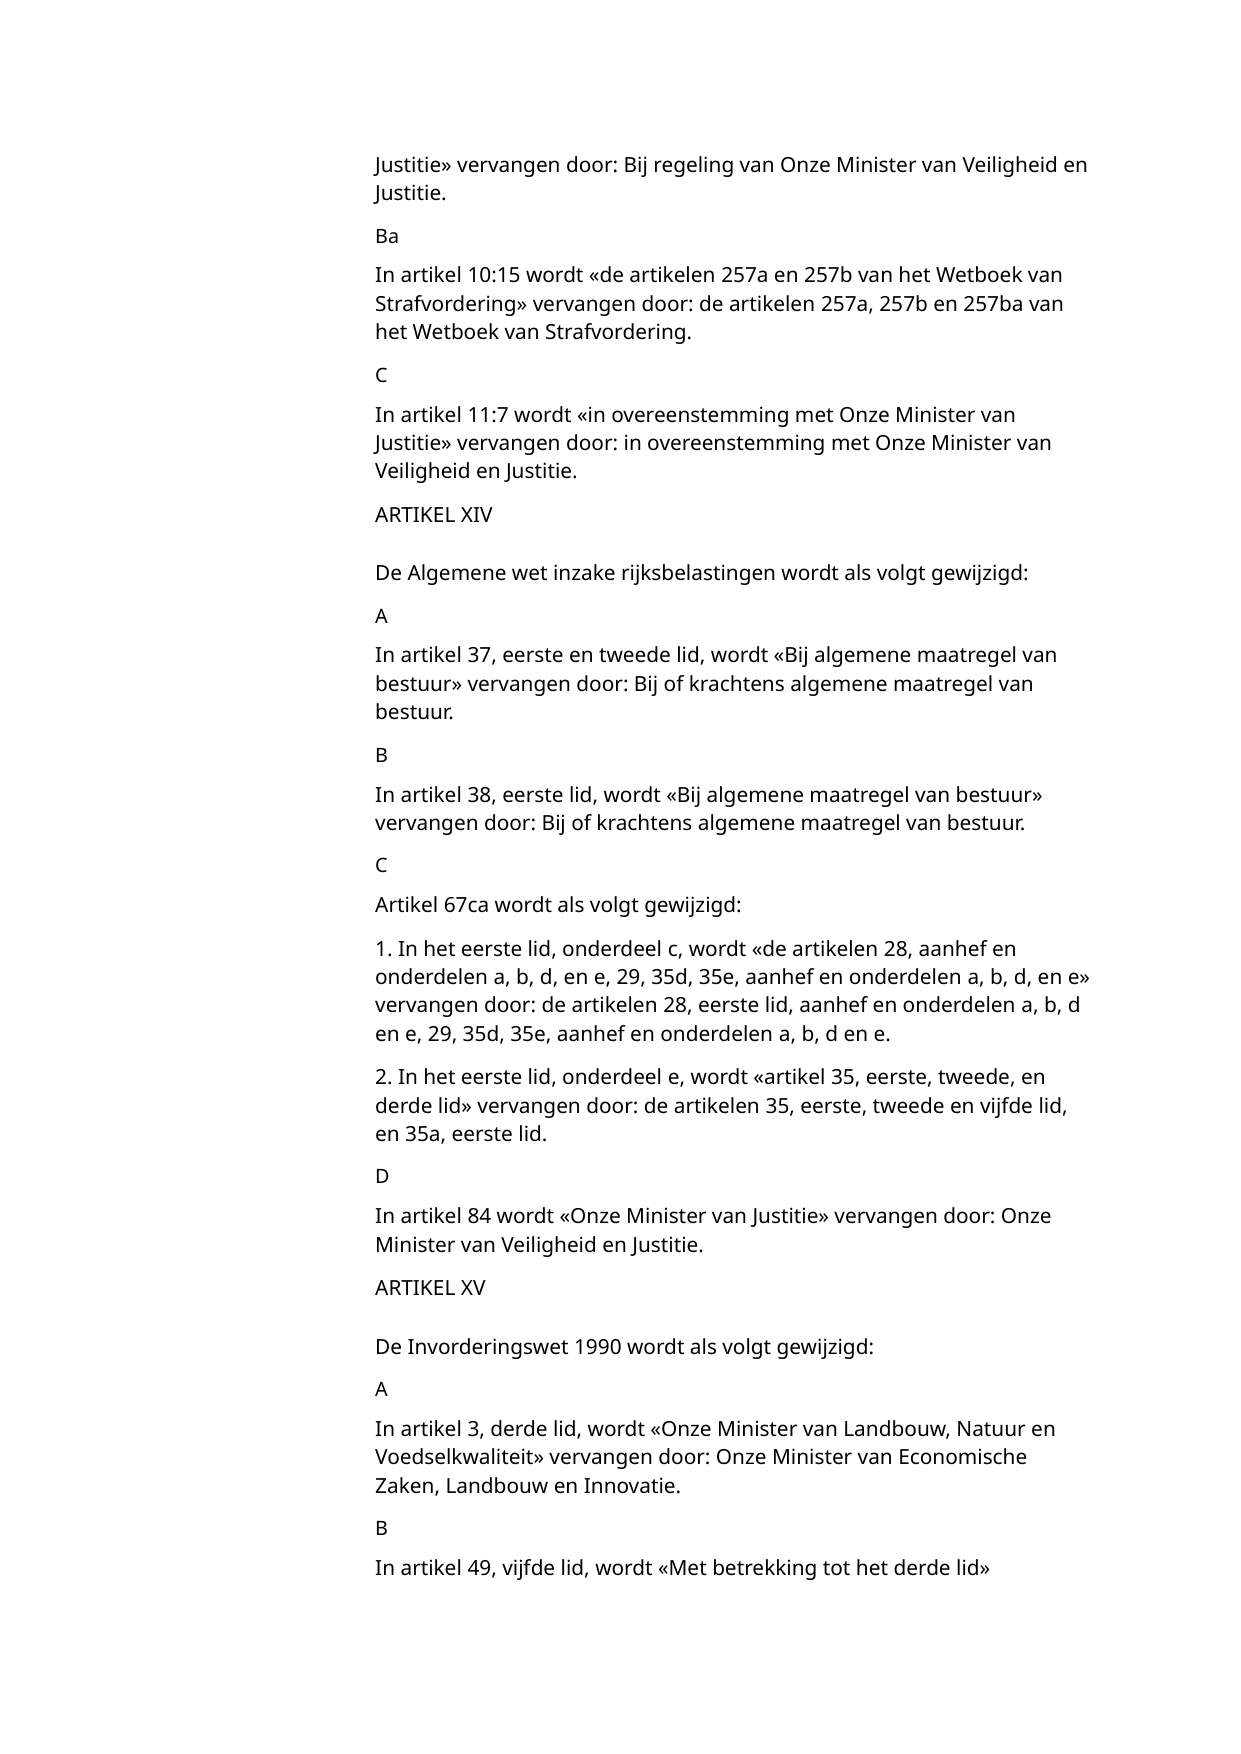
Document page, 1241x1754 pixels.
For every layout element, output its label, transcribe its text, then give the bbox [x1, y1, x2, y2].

text A [375, 602, 1090, 629]
text In artikel 11:7 wordt «in overeenstemming met Onze Minister van Justitie» vervangen door: in overeenstemming met Onze Minister van Veiligheid en Justitie. [375, 400, 1090, 485]
text B [375, 1514, 1090, 1541]
text 2. In het eerste lid, onderdeel e, wordt «artikel 35, eerste, tweede, en derde lid» vervangen door: de artikelen 35, eerste, tweede en vijfde lid, en 35a, eerste lid. [375, 1062, 1090, 1148]
text 1. In het eerste lid, onderdeel c, wordt «de artikelen 28, aanhef en onderdelen a, b, d, en e, 29, 35d, 35e, aanhef en onderdelen a, b, d, en e» vervangen door: de artikelen 28, eerste lid, aanhef en onderdelen a, b, d en e, 29, 35d, 35e, aanhef en onderdelen a, b, d en e. [375, 934, 1090, 1047]
text B [375, 741, 1090, 768]
text Artikel 67ca wordt als volgt gewijzigd: [375, 890, 1090, 919]
text In artikel 84 wordt «Onze Minister van Justitie» vervangen door: Onze Minister van Veiligheid en Justitie. [375, 1202, 1090, 1258]
text A [375, 1375, 1090, 1402]
text De Invorderingswet 1990 wordt als volgt gewijzigd: [375, 1332, 1090, 1360]
text C [375, 361, 1090, 388]
text In artikel 38, eerste lid, wordt «Bij algemene maatregel van bestuur» vervangen door: Bij of krachtens algemene maatregel van bestuur. [375, 780, 1090, 837]
text C [375, 852, 1090, 878]
text Justitie» vervangen door: Bij regeling van Onze Minister van Veiligheid en Justitie. [375, 150, 1090, 207]
subtitle ARTIKEL XV [375, 1273, 1090, 1302]
text D [375, 1163, 1090, 1190]
text In artikel 37, eerste en tweede lid, wordt «Bij algemene maatregel van bestuur» vervangen door: Bij of krachtens algemene maatregel van bestuur. [375, 641, 1090, 726]
text De Algemene wet inzake rijksbelastingen wordt als volgt gewijzigd: [375, 558, 1090, 587]
text In artikel 3, derde lid, wordt «Onze Minister van Landbouw, Natuur en Voedselkwaliteit» vervangen door: Onze Minister van Economische Zaken, Landbouw en Innovatie. [375, 1414, 1090, 1499]
text In artikel 10:15 wordt «de artikelen 257a en 257b van het Wetboek van Strafvordering» vervangen door: de artikelen 257a, 257b en 257ba van het Wetboek van Strafvordering. [375, 261, 1090, 346]
subtitle ARTIKEL XIV [375, 500, 1090, 528]
text In artikel 49, vijfde lid, wordt «Met betrekking tot het derde lid» [375, 1553, 1090, 1582]
text Ba [375, 222, 1090, 249]
